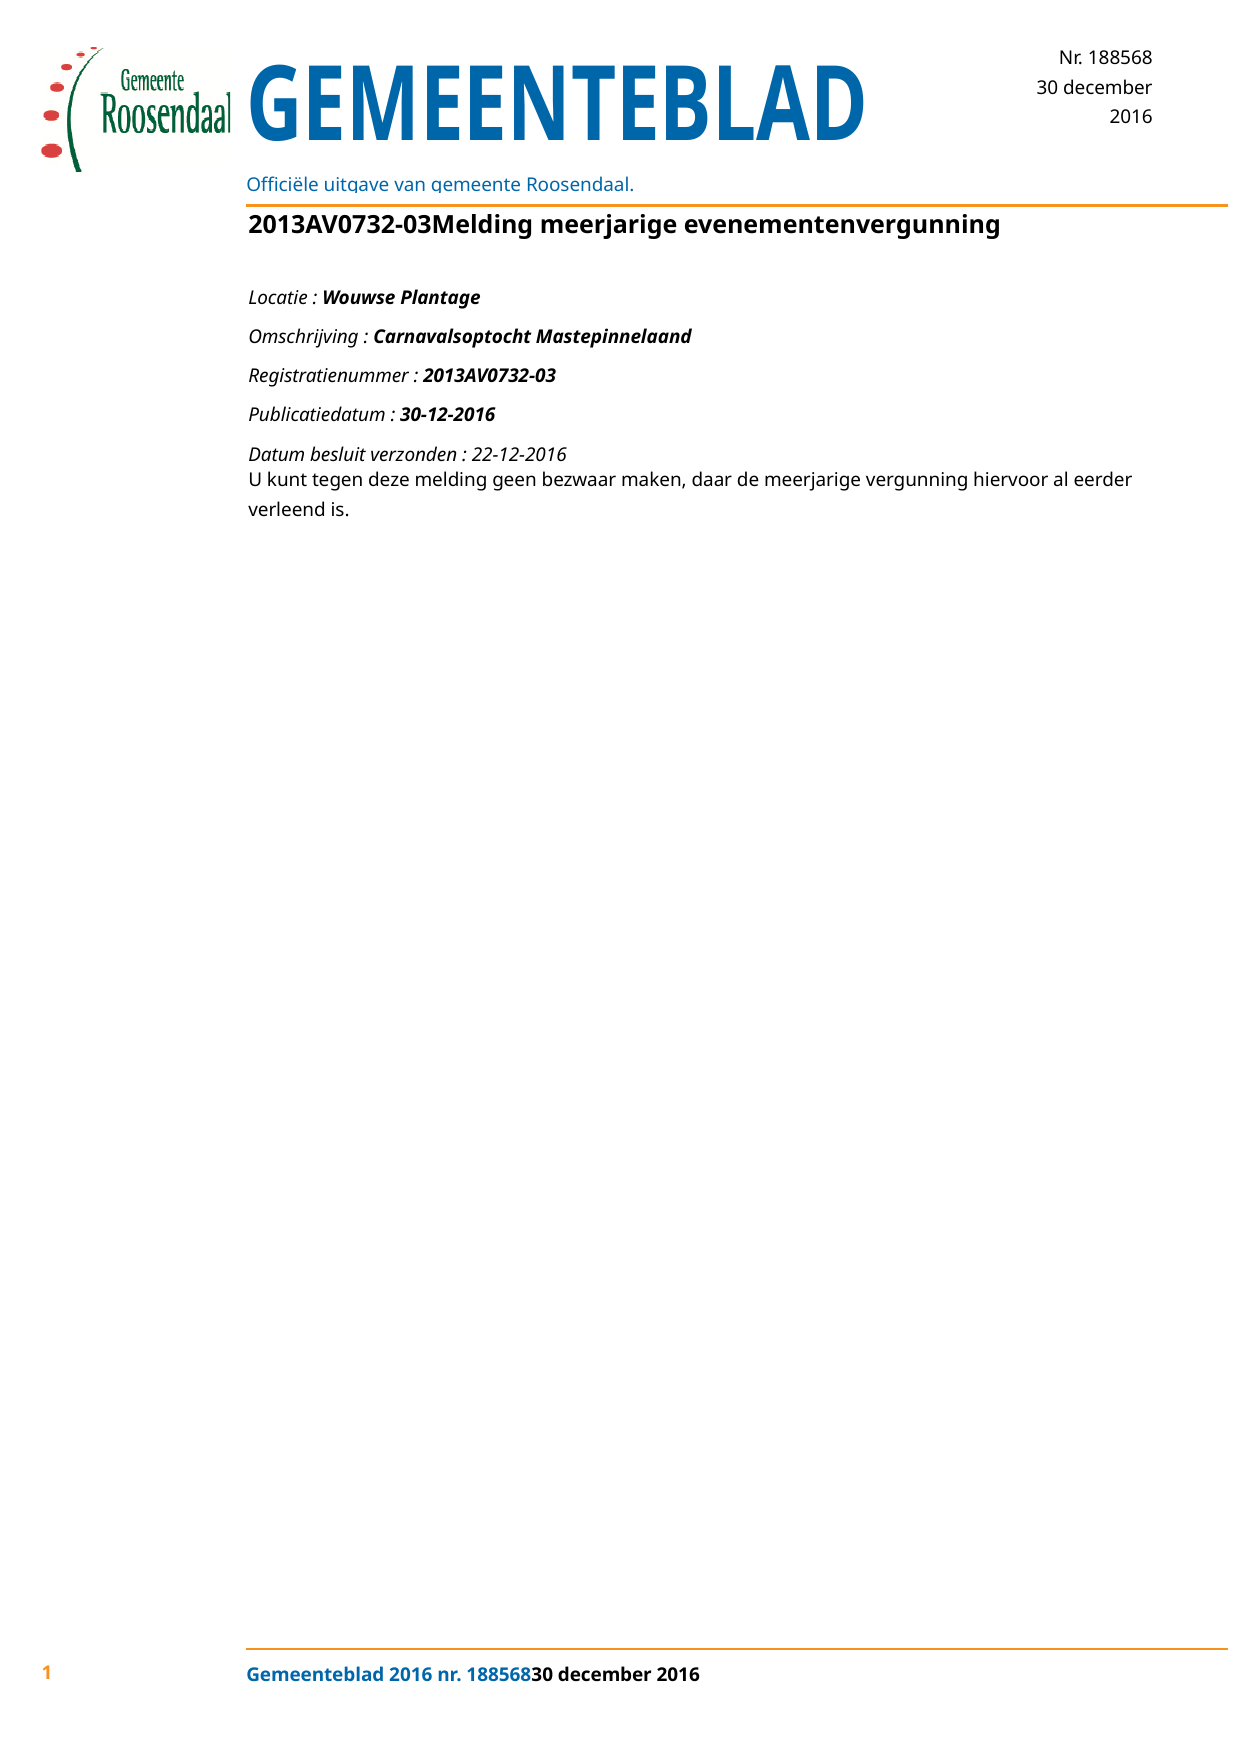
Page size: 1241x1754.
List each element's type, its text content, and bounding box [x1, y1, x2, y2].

text Omschrijving : Carnavalsoptocht Mastepinnelaand [248, 323, 1152, 349]
picture [41, 47, 231, 172]
text 2013AV0732-03Melding meerjarige evenementenvergunning [248, 207, 1152, 241]
text Registratienummer : 2013AV0732-03 [248, 362, 1152, 388]
text Publicatiedatum : 30-12-2016 [248, 402, 1152, 427]
text Locatie : Wouwse Plantage [248, 284, 1152, 309]
text U kunt tegen deze melding geen bezwaar maken, daar de meerjarige vergunning hiervoor al eerder verleend is. [248, 467, 1152, 522]
text Datum besluit verzonden : 22-12-2016 [248, 441, 1152, 467]
